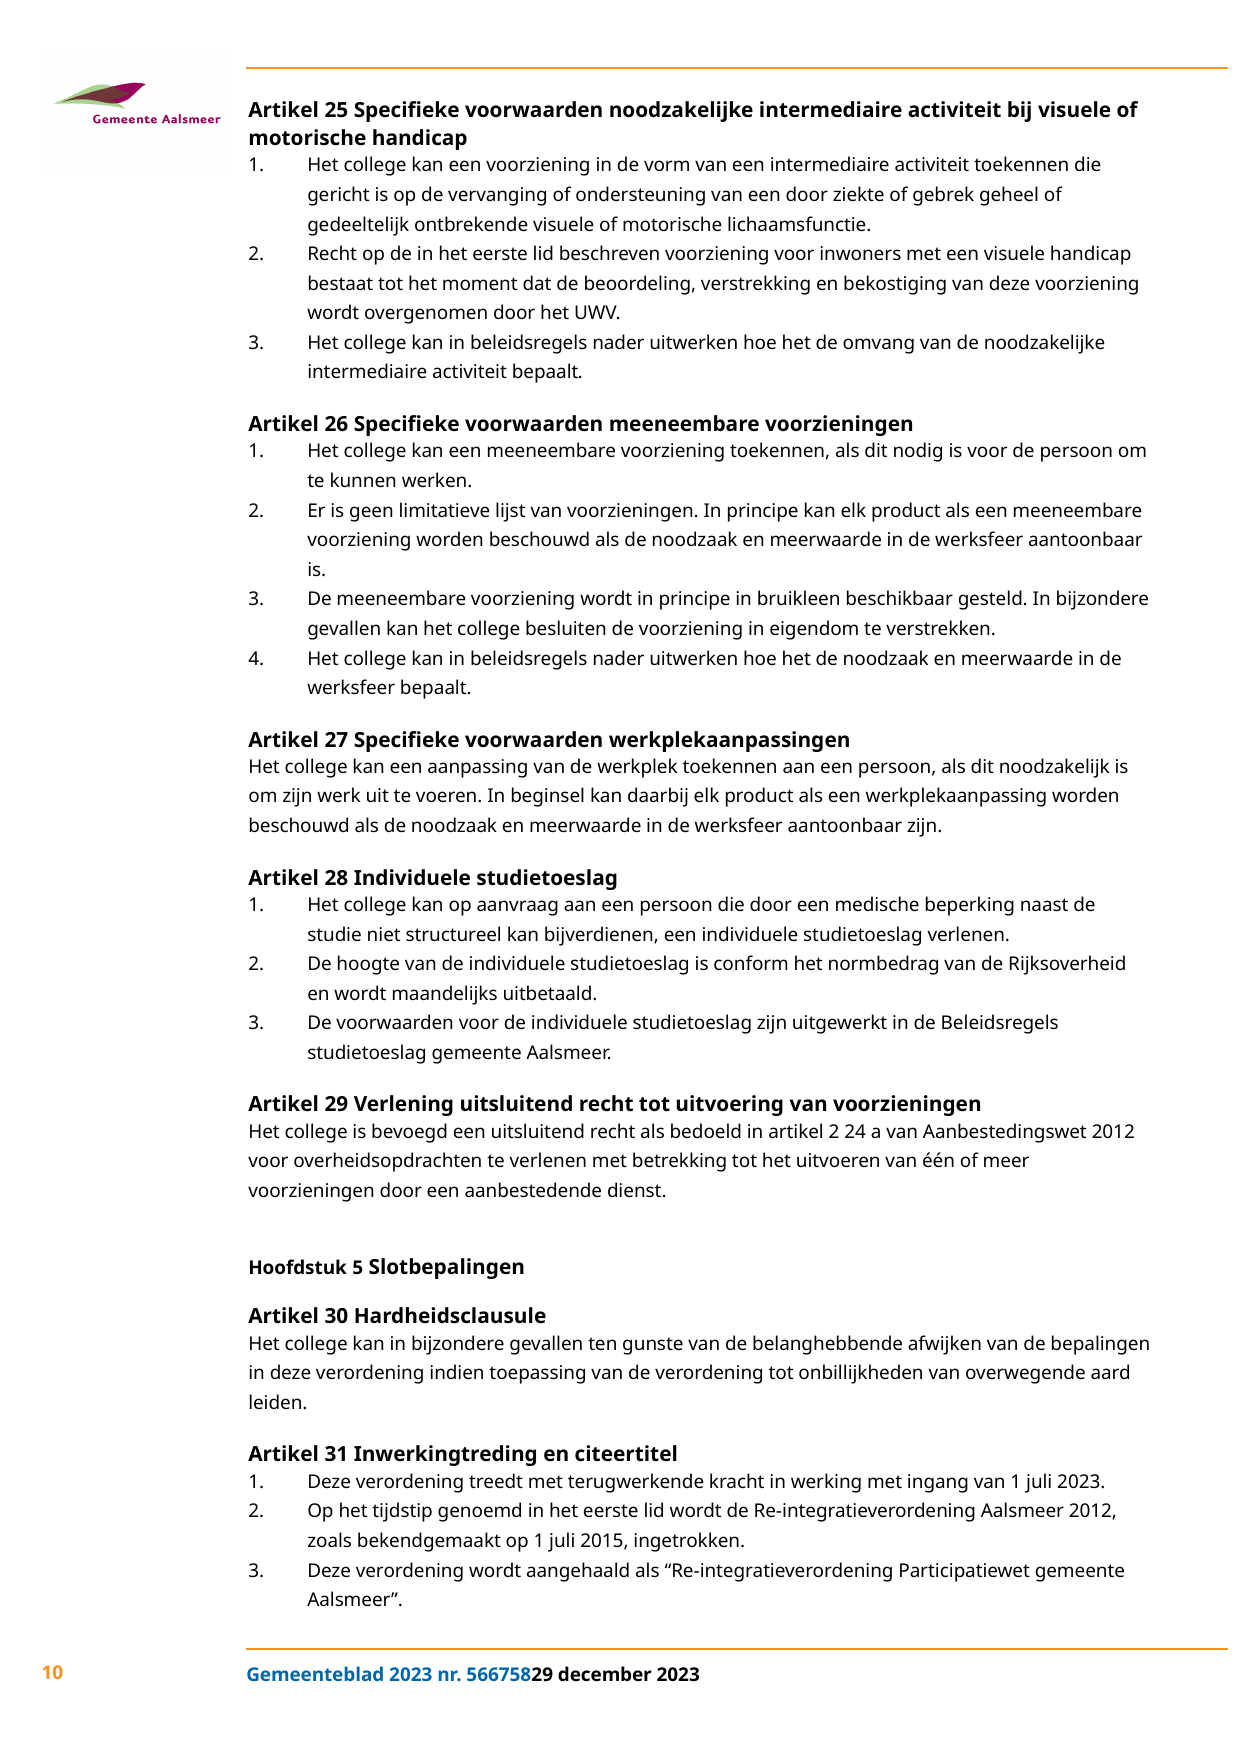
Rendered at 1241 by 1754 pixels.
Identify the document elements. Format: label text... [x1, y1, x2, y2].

text Artikel 25 Specifieke voorwaarden noodzakelijke intermediaire activiteit bij visuele of motorische handicap [248, 95, 1152, 152]
list De hoogte van de individuele studietoeslag is conform het normbedrag van de Rijksoverheid en wordt maandelijks uitbetaald. [248, 950, 1152, 1006]
list Het college kan een meeneembare voorziening toekennen, als dit nodig is voor de persoon om te kunnen werken. [248, 438, 1152, 493]
text Artikel 27 Specifieke voorwaarden werkplekaanpassingen [248, 725, 1152, 753]
text Artikel 29 Verlening uitsluitend recht tot uitvoering van voorzieningen [248, 1089, 1152, 1118]
text Artikel 31 Inwerkingtreding en citeertitel [248, 1439, 1152, 1468]
list De voorwaarden voor de individuele studietoeslag zijn uitgewerkt in de Beleidsregels studietoeslag gemeente Aalsmeer. [248, 1009, 1152, 1065]
text Het college kan een aanpassing van de werkplek toekennen aan een persoon, als dit noodzakelijk is om zijn werk uit te voeren. In beginsel kan daarbij elk product als een werkplekaanpassing worden beschouwd als de noodzaak en meerwaarde in de werksfeer aantoonbaar zijn. [248, 753, 1152, 838]
text Artikel 26 Specifieke voorwaarden meeneembare voorzieningen [248, 409, 1152, 438]
list Het college kan in beleidsregels nader uitwerken hoe het de noodzaak en meerwaarde in de werksfeer bepaalt. [248, 645, 1152, 700]
list Recht op de in het eerste lid beschreven voorziening voor inwoners met een visuele handicap bestaat tot het moment dat de beoordeling, verstrekking en bekostiging van deze voorziening wordt overgenomen door het UWV. [248, 240, 1152, 325]
list Het college kan op aanvraag aan een persoon die door een medische beperking naast de studie niet structureel kan bijverdienen, een individuele studietoeslag verlenen. [248, 891, 1152, 946]
list Deze verordening treedt met terugwerkende kracht in werking met ingang van 1 juli 2023. [248, 1468, 1152, 1494]
text Het college kan in bijzondere gevallen ten gunste van de belanghebbende afwijken van de bepalingen in deze verordening indien toepassing van de verordening tot onbillijkheden van overwegende aard leiden. [248, 1330, 1152, 1415]
text Artikel 30 Hardheidsclausule [248, 1302, 1152, 1330]
text Artikel 28 Individuele studietoeslag [248, 863, 1152, 891]
text Het college is bevoegd een uitsluitend recht als bedoeld in artikel 2 24 a van Aanbestedingswet 2012 voor overheidsopdrachten te verlenen met betrekking tot het uitvoeren van één of meer voorzieningen door een aanbestedende dienst. [248, 1118, 1152, 1203]
picture [41, 47, 231, 172]
list Deze verordening wordt aangehaald als “Re-integratieverordening Participatiewet gemeente Aalsmeer”. [248, 1557, 1152, 1612]
list Er is geen limitatieve lijst van voorzieningen. In principe kan elk product als een meeneembare voorziening worden beschouwd als de noodzaak en meerwaarde in de werksfeer aantoonbaar is. [248, 497, 1152, 582]
list Op het tijdstip genoemd in het eerste lid wordt de Re-integratieverordening Aalsmeer 2012, zoals bekendgemaakt op 1 juli 2015, ingetrokken. [248, 1498, 1152, 1553]
list Het college kan een voorziening in de vorm van een intermediaire activiteit toekennen die gericht is op de vervanging of ondersteuning van een door ziekte of gebrek geheel of gedeeltelijk ontbrekende visuele of motorische lichaamsfunctie. [248, 152, 1152, 237]
text Hoofdstuk 5 Slotbepalingen [248, 1252, 1152, 1281]
list Het college kan in beleidsregels nader uitwerken hoe het de omvang van de noodzakelijke intermediaire activiteit bepaalt. [248, 329, 1152, 384]
list De meeneembare voorziening wordt in principe in bruikleen beschikbaar gesteld. In bijzondere gevallen kan het college besluiten de voorziening in eigendom te verstrekken. [248, 586, 1152, 641]
